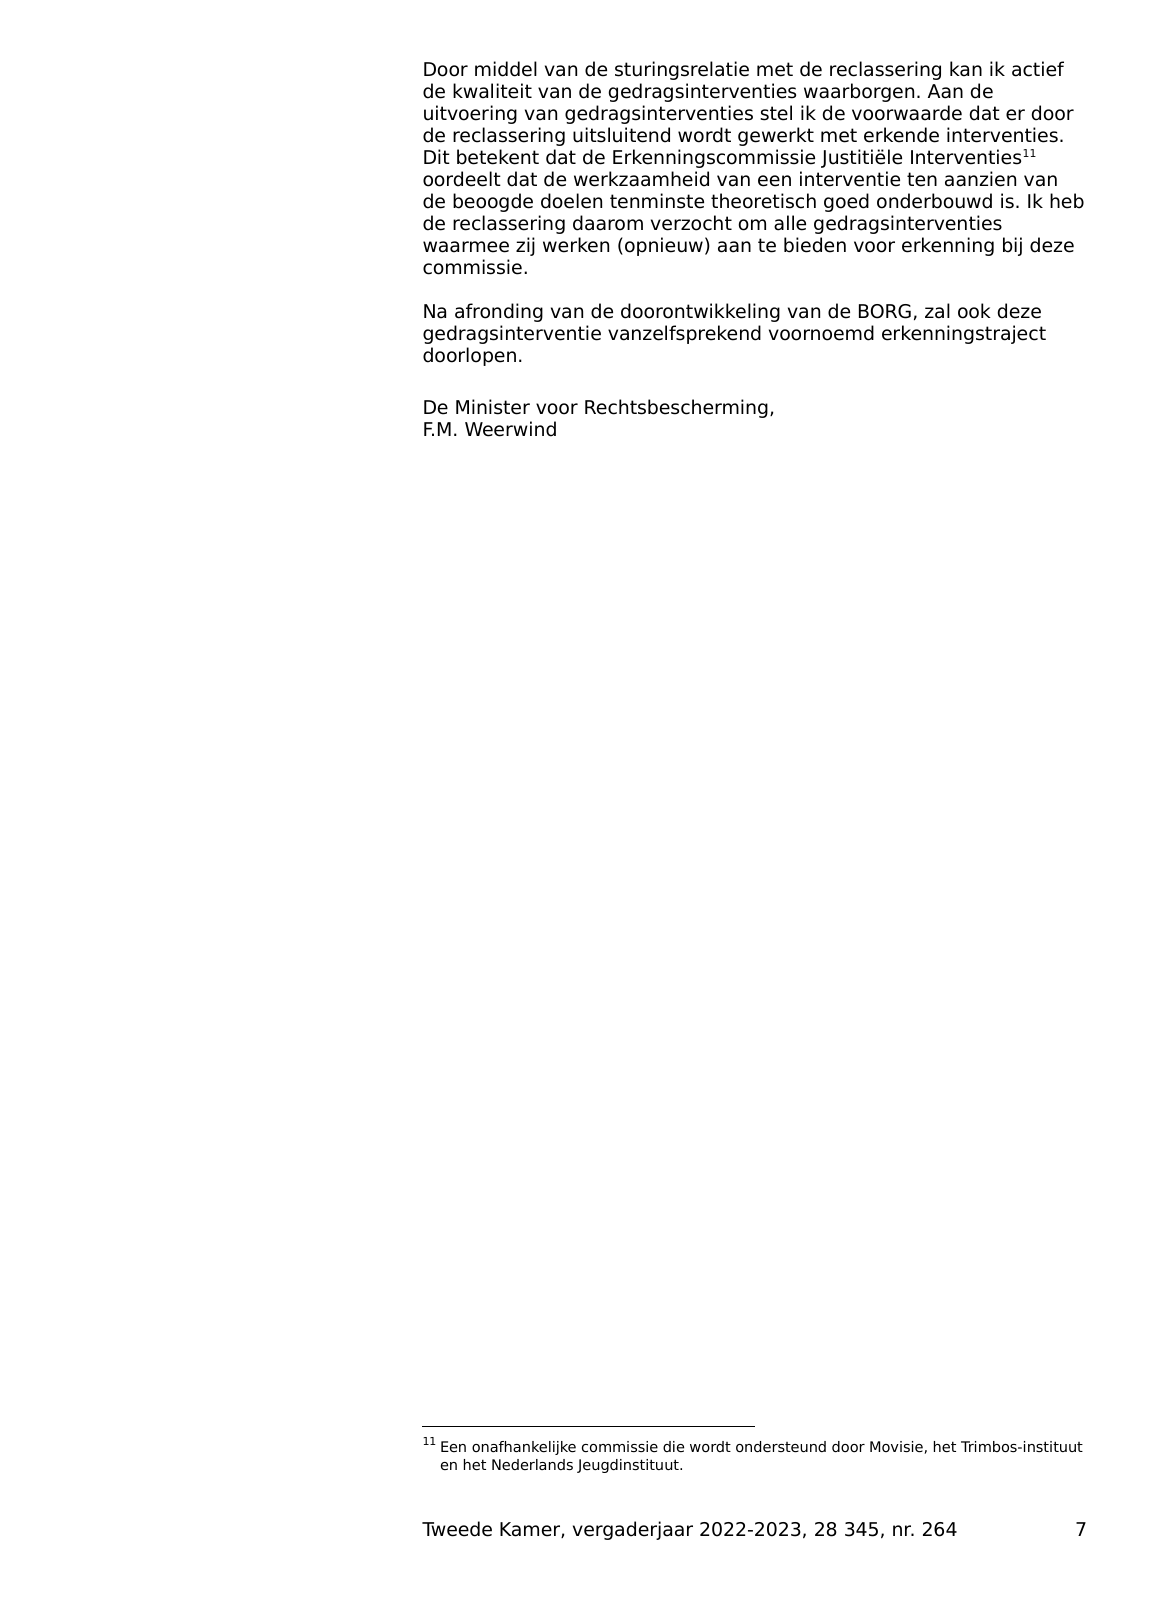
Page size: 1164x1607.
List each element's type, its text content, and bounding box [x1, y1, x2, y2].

text Na afronding van de doorontwikkeling van de BORG, zal ook deze gedragsinterventie vanzelfsprekend voornoemd erkenningstraject doorlopen. [422, 301, 1087, 367]
text De Minister voor Rechtsbescherming, F.M. Weerwind [422, 397, 1087, 441]
text Door middel van de sturingsrelatie met de reclassering kan ik actief de kwaliteit van de gedragsinterventies waarborgen. Aan de uitvoering van gedragsinterventies stel ik de voorwaarde dat er door de reclassering uitsluitend wordt gewerkt met erkende interventies. Dit betekent dat de Erkenningscommissie Justitiële Interventies oordeelt dat de werkzaamheid van een interventie ten aanzien van de beoogde doelen tenminste theoretisch goed onderbouwd is. Ik heb de reclassering daarom verzocht om alle gedragsinterventies waarmee zij werken (opnieuw) aan te bieden voor erkenning bij deze commissie. [422, 59, 1087, 279]
text Een onafhankelijke commissie die wordt ondersteund door Movisie, het Trimbos-instituut en het Nederlands Jeugdinstituut. [422, 1435, 1087, 1474]
